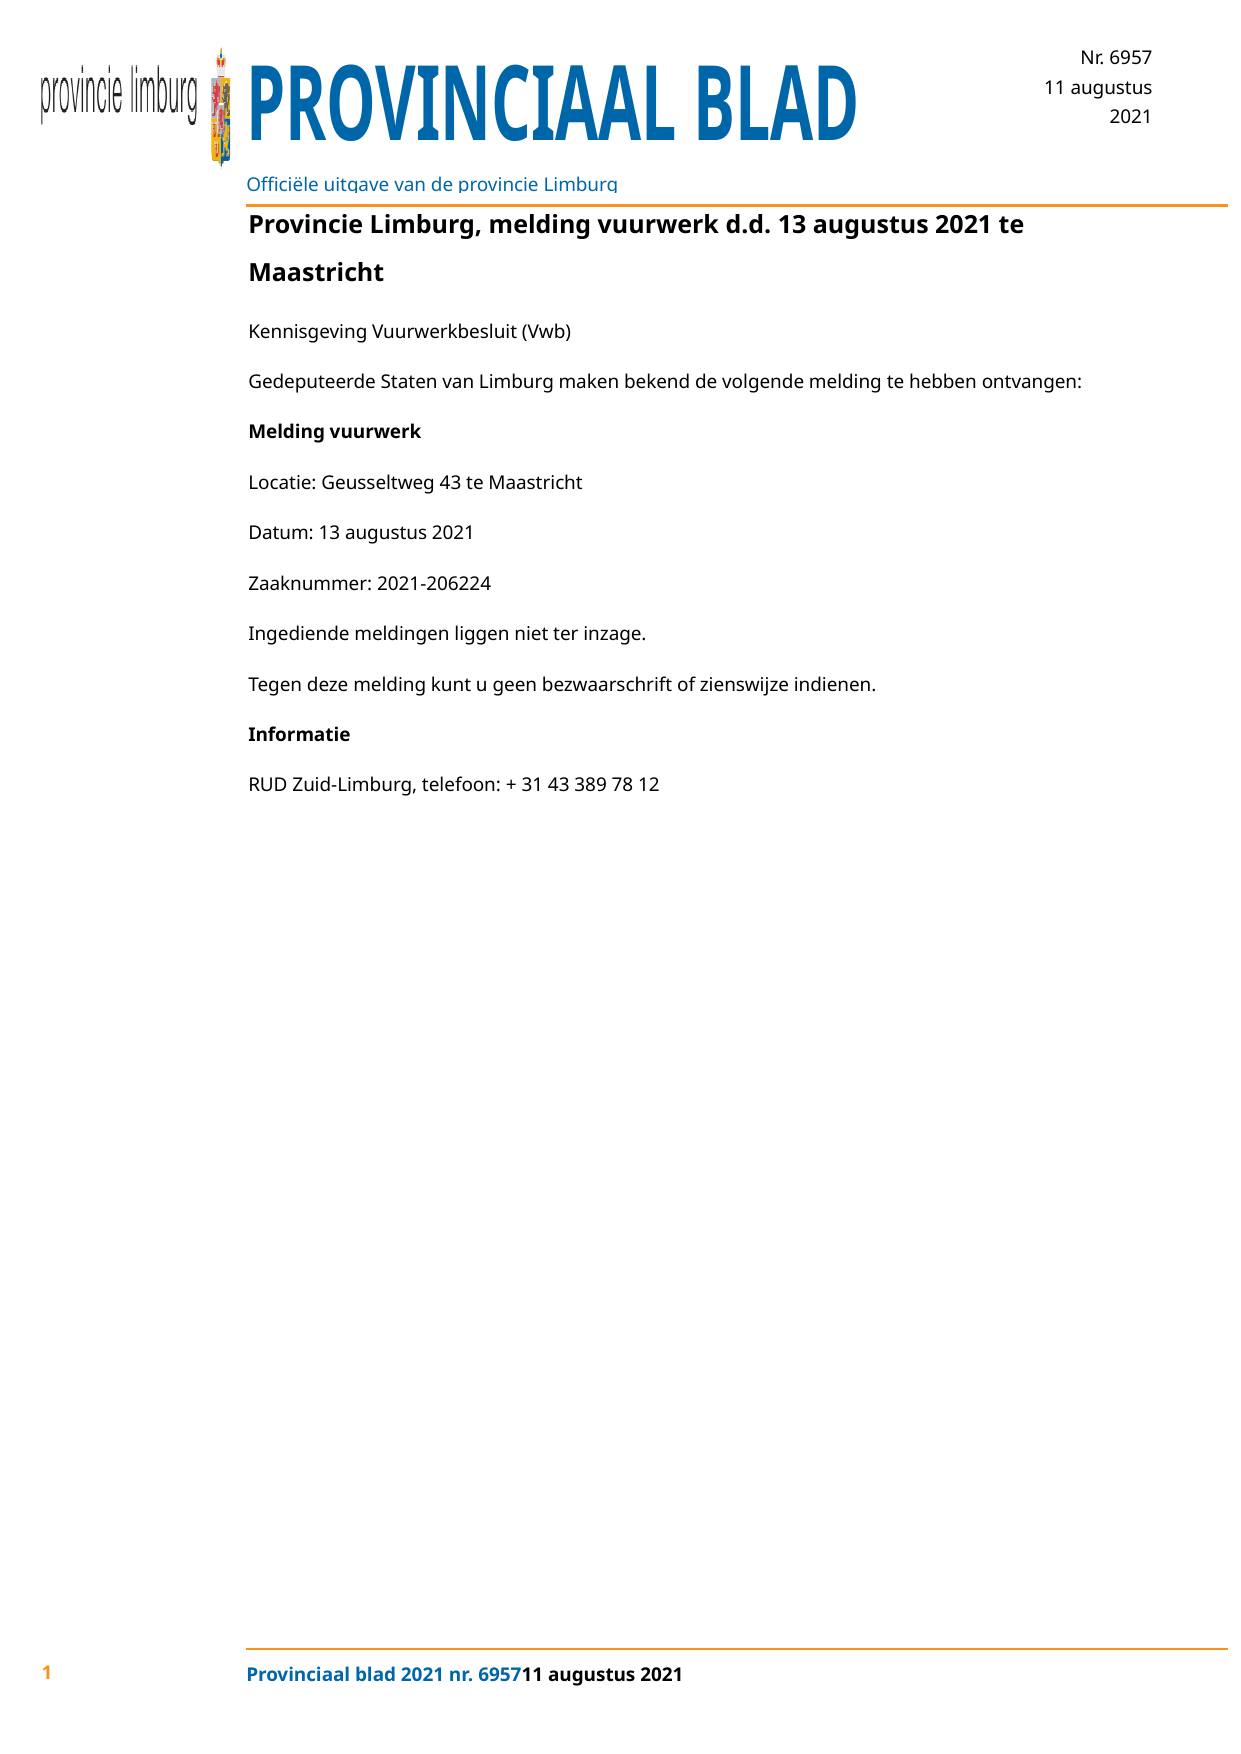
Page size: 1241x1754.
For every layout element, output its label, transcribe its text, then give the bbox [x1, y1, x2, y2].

text Melding vuurwerk [248, 419, 1152, 444]
text Provincie Limburg, melding vuurwerk d.d. 13 augustus 2021 te Maastricht [248, 207, 1152, 288]
picture [41, 47, 231, 172]
text Ingediende meldingen liggen niet ter inzage. [248, 620, 1152, 646]
text Tegen deze melding kunt u geen bezwaarschrift of zienswijze indienen. [248, 671, 1152, 697]
text Kennisgeving Vuurwerkbesluit (Vwb) [248, 318, 1152, 344]
text Datum: 13 augustus 2021 [248, 519, 1152, 545]
text Gedeputeerde Staten van Limburg maken bekend de volgende melding te hebben ontvangen: [248, 368, 1152, 394]
text RUD Zuid-Limburg, telefoon: + 31 43 389 78 12 [248, 772, 1152, 797]
text Zaaknummer: 2021-206224 [248, 570, 1152, 596]
text Locatie: Geusseltweg 43 te Maastricht [248, 469, 1152, 495]
text Informatie [248, 721, 1152, 747]
